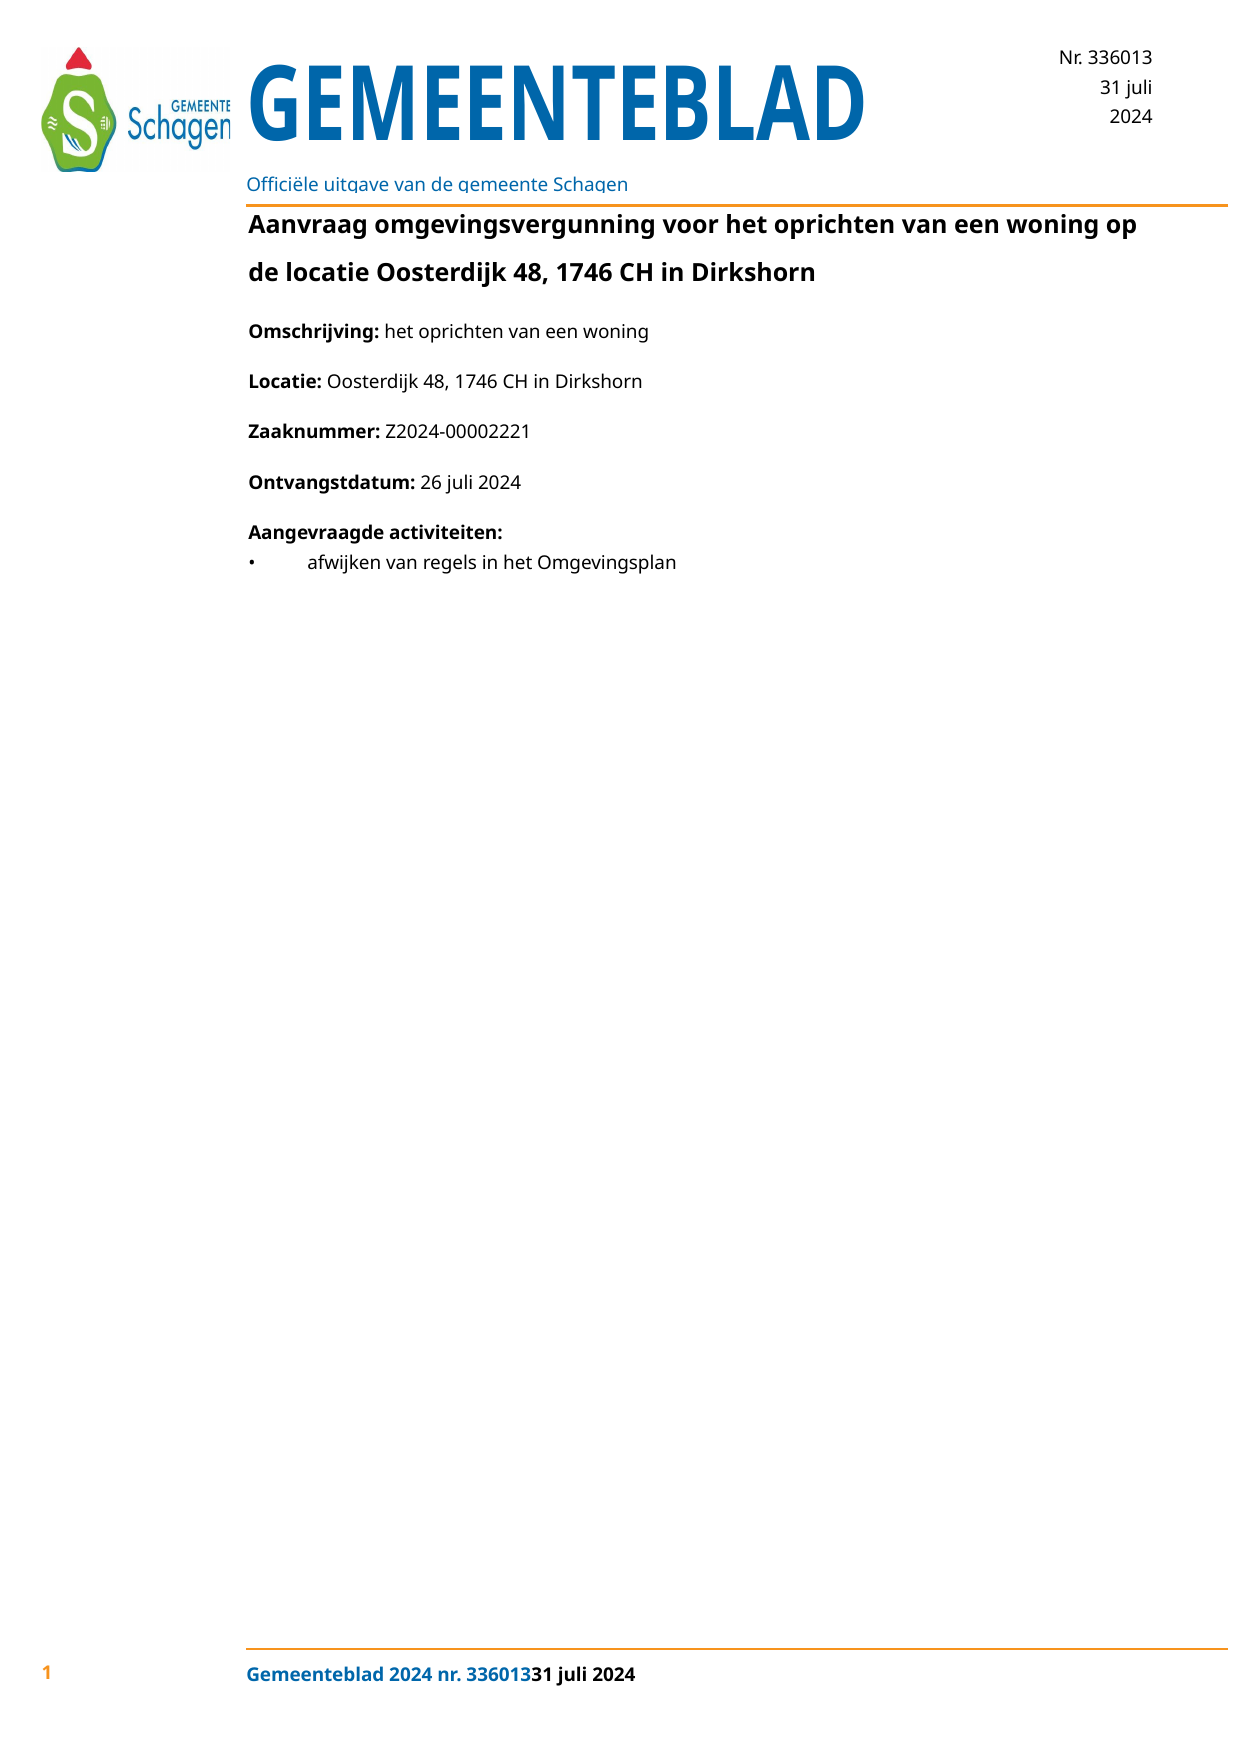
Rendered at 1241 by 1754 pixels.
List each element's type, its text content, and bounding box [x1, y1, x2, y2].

text Omschrijving: het oprichten van een woning [248, 318, 1152, 344]
text Ontvangstdatum: 26 juli 2024 [248, 469, 1152, 495]
text Aanvraag omgevingsvergunning voor het oprichten van een woning op de locatie Oosterdijk 48, 1746 CH in Dirkshorn [248, 207, 1152, 288]
picture [41, 47, 231, 172]
text Aangevraagde activiteiten: [248, 519, 1152, 545]
list afwijken van regels in het Omgevingsplan [248, 549, 1152, 575]
text Zaaknummer: Z2024-00002221 [248, 419, 1152, 444]
text Locatie: Oosterdijk 48, 1746 CH in Dirkshorn [248, 368, 1152, 394]
